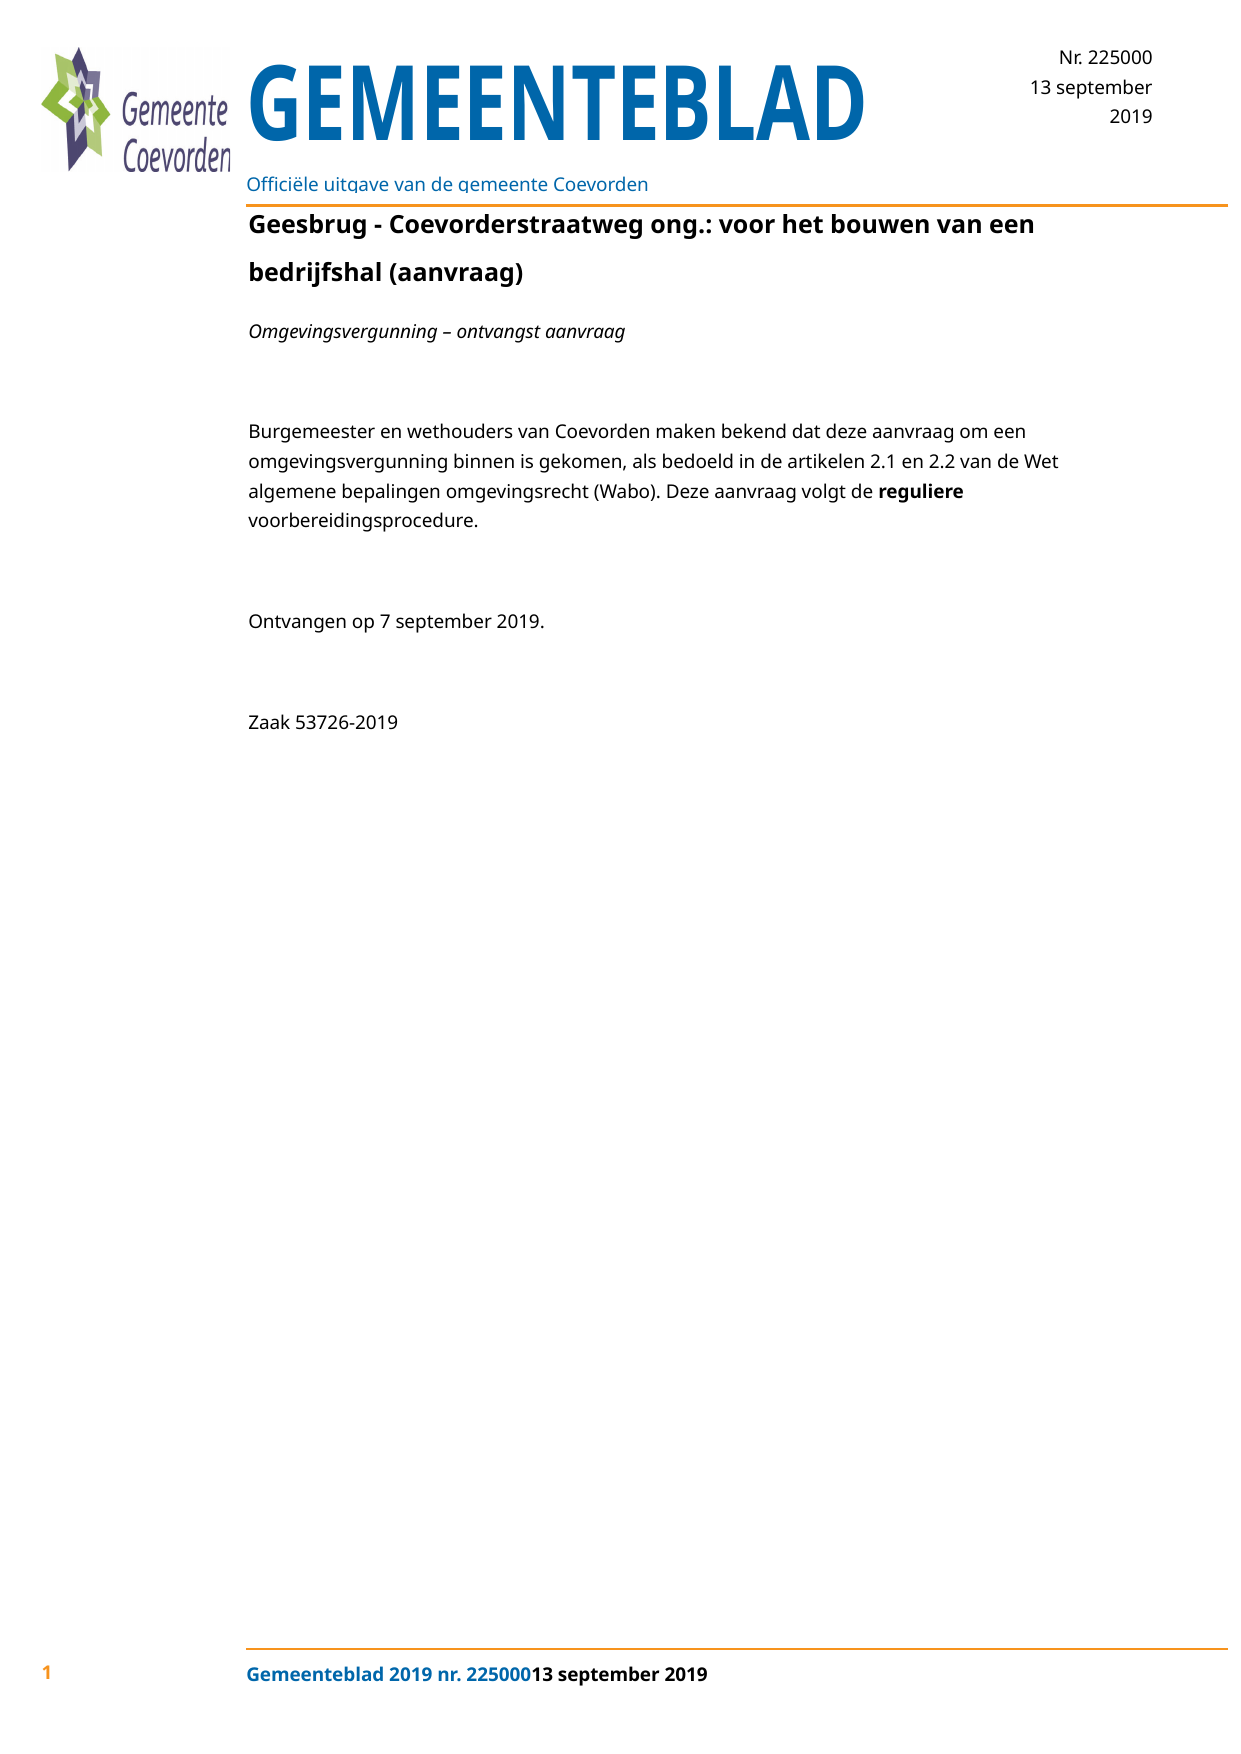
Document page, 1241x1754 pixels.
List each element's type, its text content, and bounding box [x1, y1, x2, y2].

text Burgemeester en wethouders van Coevorden maken bekend dat deze aanvraag om een omgevingsvergunning binnen is gekomen, als bedoeld in de artikelen 2.1 en 2.2 van de Wet algemene bepalingen omgevingsrecht (Wabo). Deze aanvraag volgt de reguliere voorbereidingsprocedure. [248, 419, 1152, 533]
text Zaak 53726-2019 [248, 709, 1152, 735]
text Ontvangen op 7 september 2019. [248, 608, 1152, 634]
picture [41, 47, 231, 172]
text Omgevingsvergunning – ontvangst aanvraag [248, 318, 1152, 344]
text Geesbrug - Coevorderstraatweg ong.: voor het bouwen van een bedrijfshal (aanvraag) [248, 207, 1152, 288]
